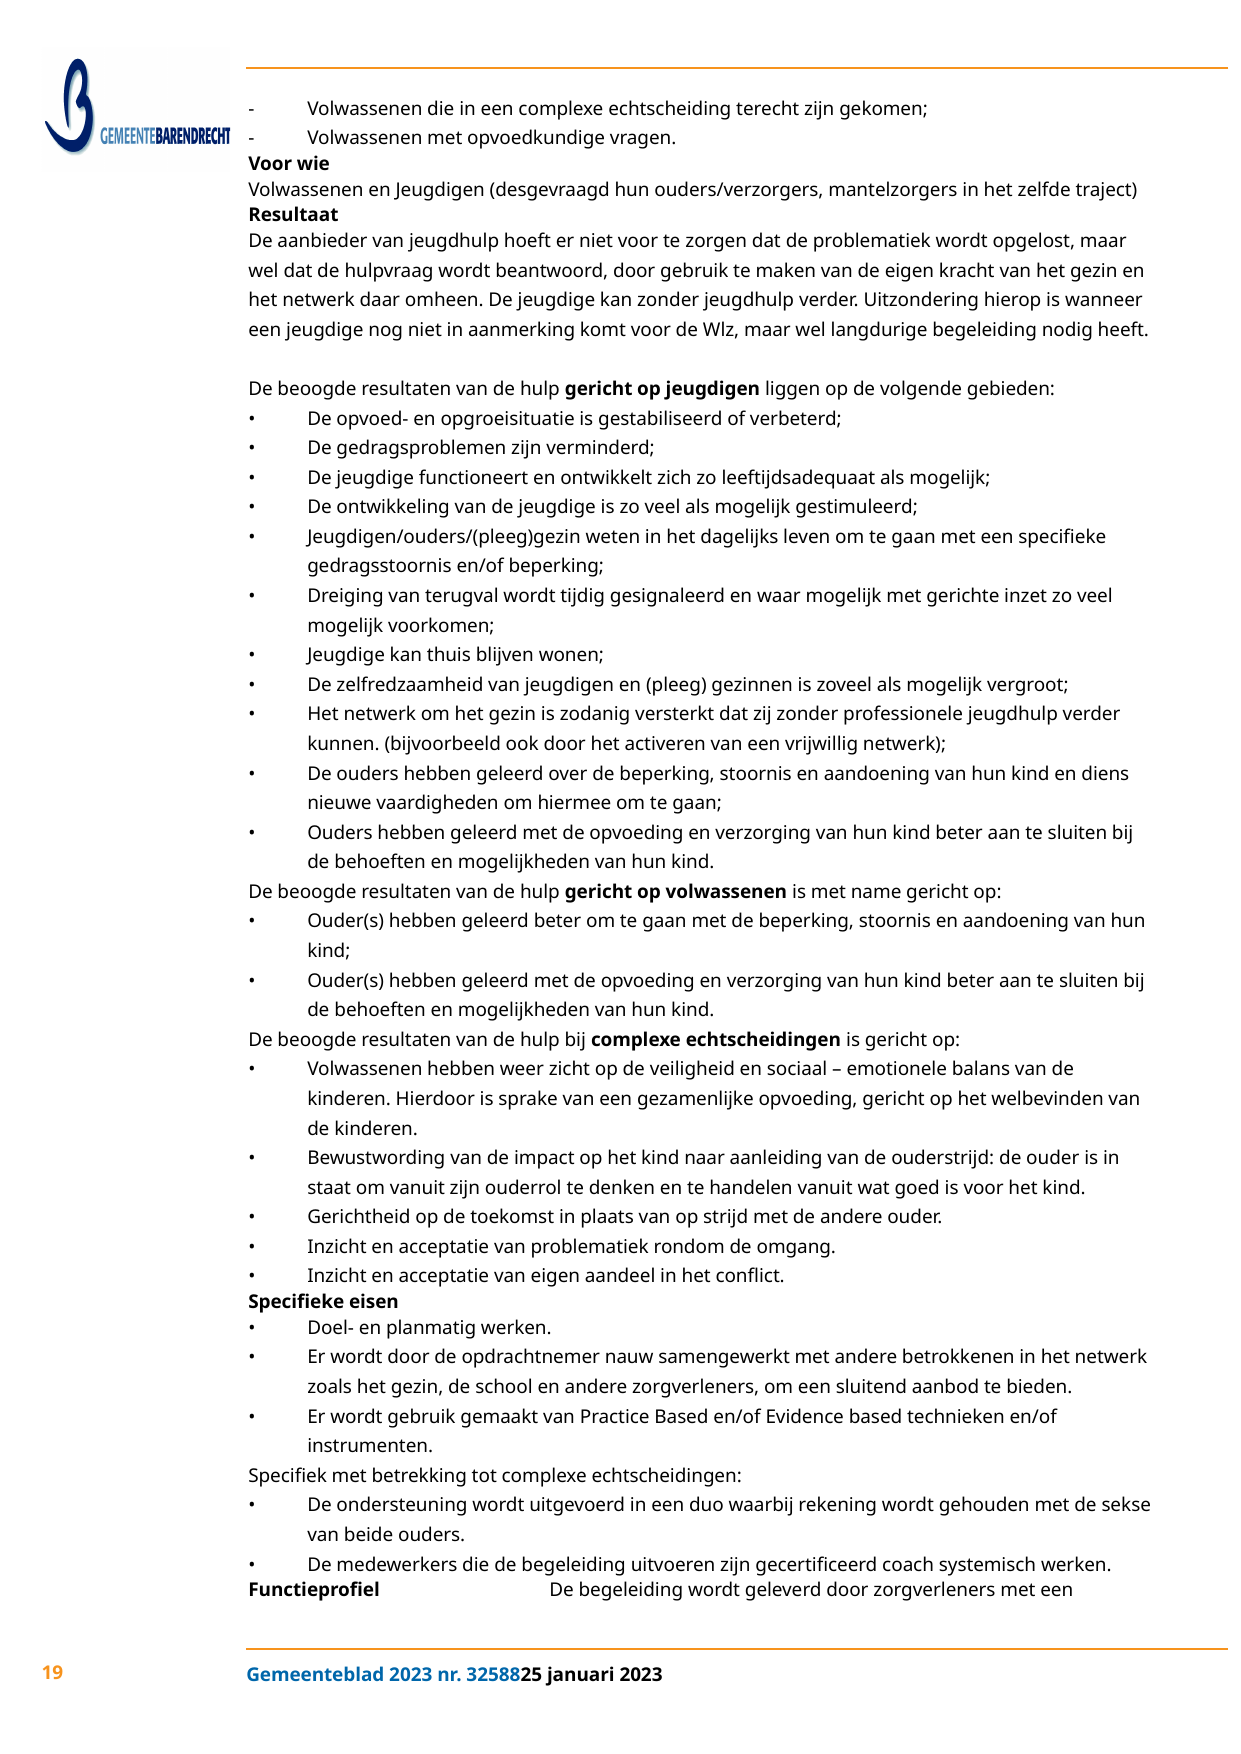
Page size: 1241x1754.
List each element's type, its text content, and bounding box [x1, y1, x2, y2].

table_cell Functieprofiel [248, 1577, 549, 1602]
table_cell De begeleiding wordt geleverd door zorgverleners met een [549, 1577, 1152, 1602]
table_cell Resultaat [248, 202, 1152, 227]
table_cell Volwassenen die in een complexe echtscheiding terecht zijn gekomen; Volwassenen met opvoedkundige vragen. [248, 95, 1152, 150]
table_cell Doel- en planmatig werken. Er wordt door de opdrachtnemer nauw samengewerkt met andere betrokkenen in het netwerk zoals het gezin, de school en andere zorgverleners, om een sluitend aanbod te bieden. Er wordt gebruik gemaakt van Practice Based en/of Evidence based technieken en/of instrumenten. Specifiek met betrekking tot complexe echtscheidingen: De ondersteuning wordt uitgevoerd in een duo waarbij rekening wordt gehouden met de sekse van beide ouders. De medewerkers die de begeleiding uitvoeren zijn gecertificeerd coach systemisch werken. [248, 1314, 1152, 1577]
table_cell De aanbieder van jeugdhulp hoeft er niet voor te zorgen dat de problematiek wordt opgelost, maar wel dat de hulpvraag wordt beantwoord, door gebruik te maken van de eigen kracht van het gezin en het netwerk daar omheen. De jeugdige kan zonder jeugdhulp verder. Uitzondering hierop is wanneer een jeugdige nog niet in aanmerking komt voor de Wlz, maar wel langdurige begeleiding nodig heeft. De beoogde resultaten van de hulp gericht op jeugdigen liggen op de volgende gebieden: De opvoed- en opgroeisituatie is gestabiliseerd of verbeterd; De gedragsproblemen zijn verminderd; De jeugdige functioneert en ontwikkelt zich zo leeftijdsadequaat als mogelijk; De ontwikkeling van de jeugdige is zo veel als mogelijk gestimuleerd; Jeugdigen/ouders/(pleeg)gezin weten in het dagelijks leven om te gaan met een specifieke gedragsstoornis en/of beperking; Dreiging van terugval wordt tijdig gesignaleerd en waar mogelijk met gerichte inzet zo veel mogelijk voorkomen; Jeugdige kan thuis blijven wonen; De zelfredzaamheid van jeugdigen en (pleeg) gezinnen is zoveel als mogelijk vergroot; Het netwerk om het gezin is zodanig versterkt dat zij zonder professionele jeugdhulp verder kunnen. (bijvoorbeeld ook door het activeren van een vrijwillig netwerk); De ouders hebben geleerd over de beperking, stoornis en aandoening van hun kind en diens nieuwe vaardigheden om hiermee om te gaan; Ouders hebben geleerd met de opvoeding en verzorging van hun kind beter aan te sluiten bij de behoeften en mogelijkheden van hun kind. De beoogde resultaten van de hulp gericht op volwassenen is met name gericht op: Ouder(s) hebben geleerd beter om te gaan met de beperking, stoornis en aandoening van hun kind; Ouder(s) hebben geleerd met de opvoeding en verzorging van hun kind beter aan te sluiten bij de behoeften en mogelijkheden van hun kind. De beoogde resultaten van de hulp bij complexe echtscheidingen is gericht op: Volwassenen hebben weer zicht op de veiligheid en sociaal – emotionele balans van de kinderen. Hierdoor is sprake van een gezamenlijke opvoeding, gericht op het welbevinden van de kinderen. Bewustwording van de impact op het kind naar aanleiding van de ouderstrijd: de ouder is in staat om vanuit zijn ouderrol te denken en te handelen vanuit wat goed is voor het kind. Gerichtheid op de toekomst in plaats van op strijd met de andere ouder. Inzicht en acceptatie van problematiek rondom de omgang. Inzicht en acceptatie van eigen aandeel in het conflict. [248, 227, 1152, 1288]
table_cell Specifieke eisen [248, 1289, 1152, 1314]
table_cell Voor wie [248, 150, 850, 176]
picture [41, 47, 231, 172]
table_cell [850, 150, 1152, 176]
table_cell Volwassenen en Jeugdigen (desgevraagd hun ouders/verzorgers, mantelzorgers in het zelfde traject) [248, 176, 1152, 202]
